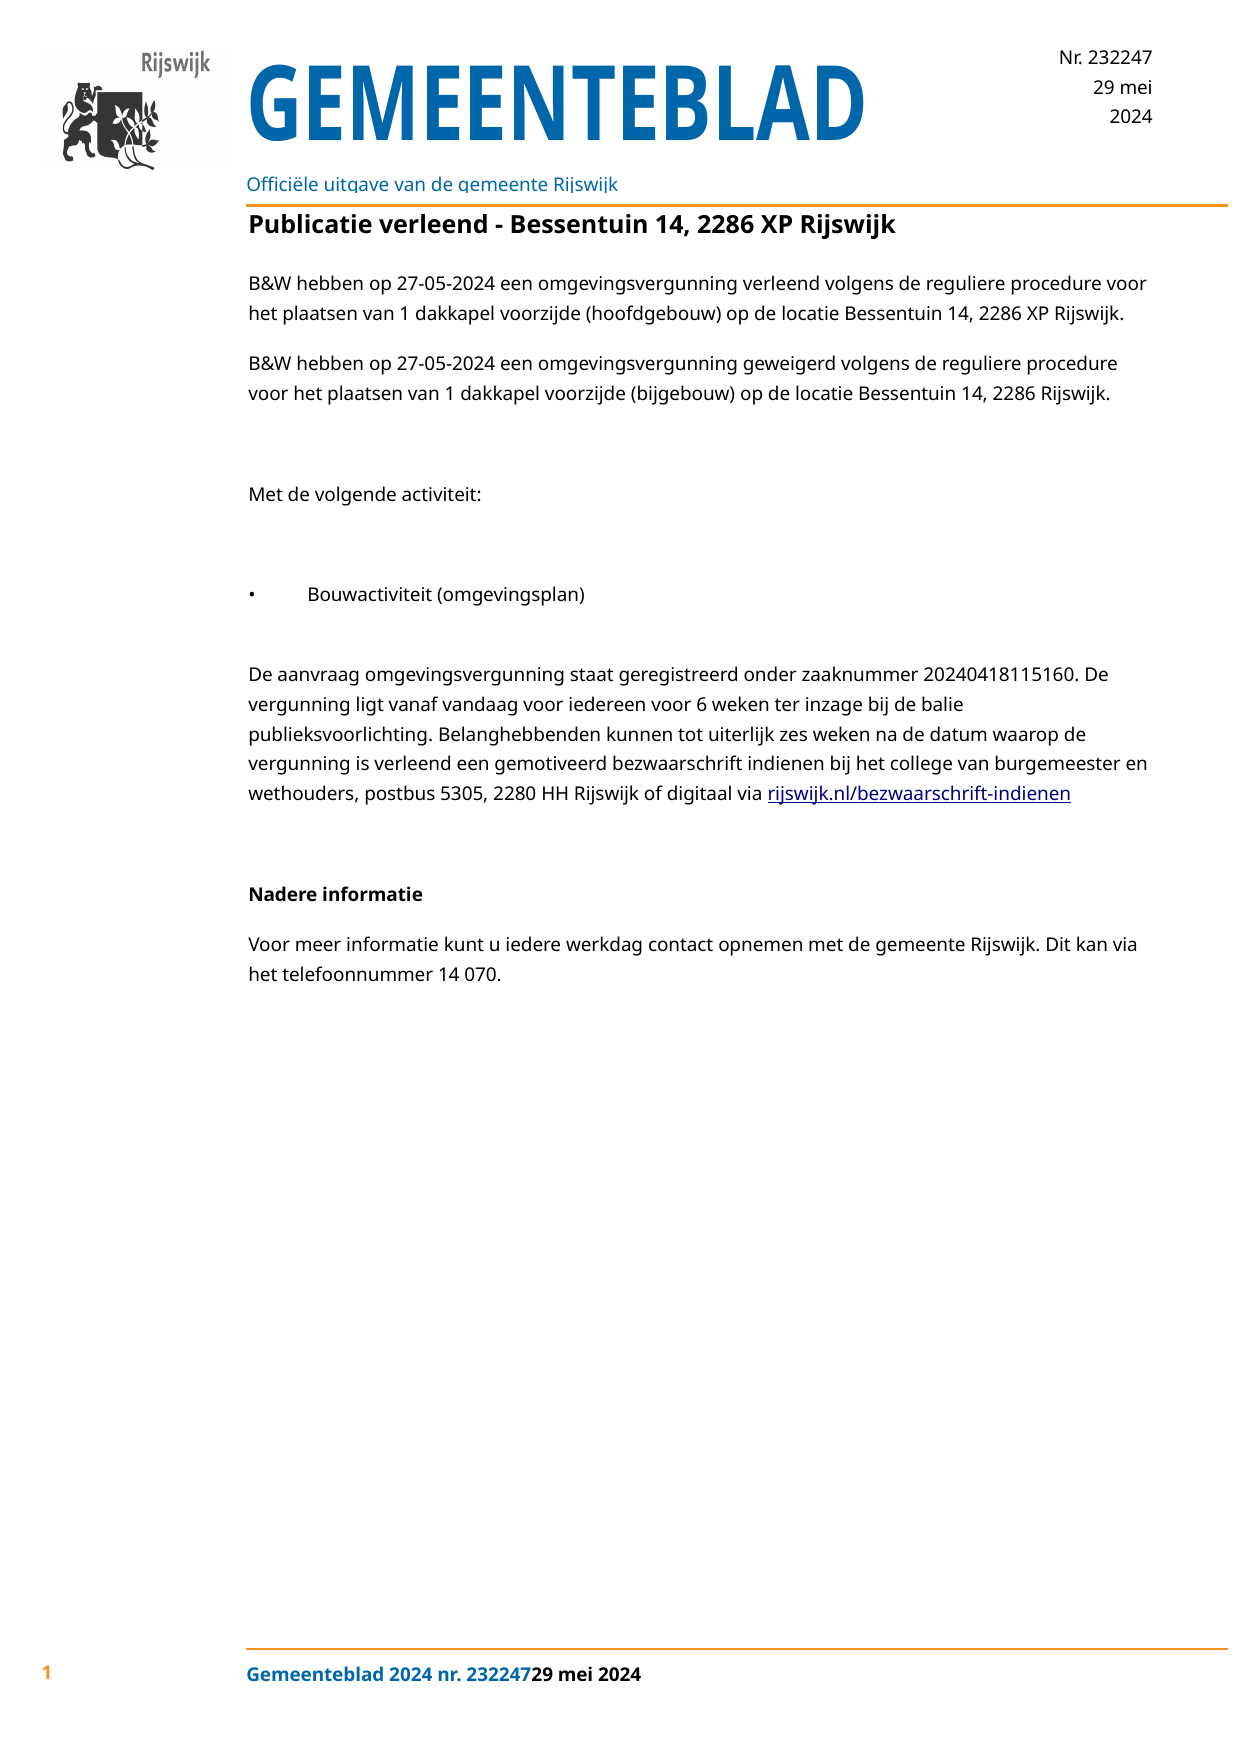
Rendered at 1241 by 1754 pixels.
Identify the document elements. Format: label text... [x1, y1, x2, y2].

text B&W hebben op 27-05-2024 een omgevingsvergunning geweigerd volgens de reguliere procedure voor het plaatsen van 1 dakkapel voorzijde (bijgebouw) op de locatie Bessentuin 14, 2286 Rijswijk. [248, 350, 1152, 406]
text B&W hebben op 27-05-2024 een omgevingsvergunning verleend volgens de reguliere procedure voor het plaatsen van 1 dakkapel voorzijde (hoofdgebouw) op de locatie Bessentuin 14, 2286 XP Rijswijk. [248, 270, 1152, 326]
text Publicatie verleend - Bessentuin 14, 2286 XP Rijswijk [248, 207, 1152, 241]
picture [41, 47, 231, 172]
text Met de volgende activiteit: [248, 481, 1152, 506]
text Voor meer informatie kunt u iedere werkdag contact opnemen met de gemeente Rijswijk. Dit kan via het telefoonnummer 14 070. [248, 931, 1152, 986]
list Bouwactiviteit (omgevingsplan) [248, 582, 1152, 607]
text Nadere informatie [248, 881, 1152, 906]
text De aanvraag omgevingsvergunning staat geregistreerd onder zaaknummer 20240418115160. De vergunning ligt vanaf vandaag voor iedereen voor 6 weken ter inzage bij de balie publieksvoorlichting. Belanghebbenden kunnen tot uiterlijk zes weken na de datum waarop de vergunning is verleend een gemotiveerd bezwaarschrift indienen bij het college van burgemeester en wethouders, postbus 5305, 2280 HH Rijswijk of digitaal via rijswijk.nl/bezwaarschrift-indienen [248, 662, 1152, 806]
